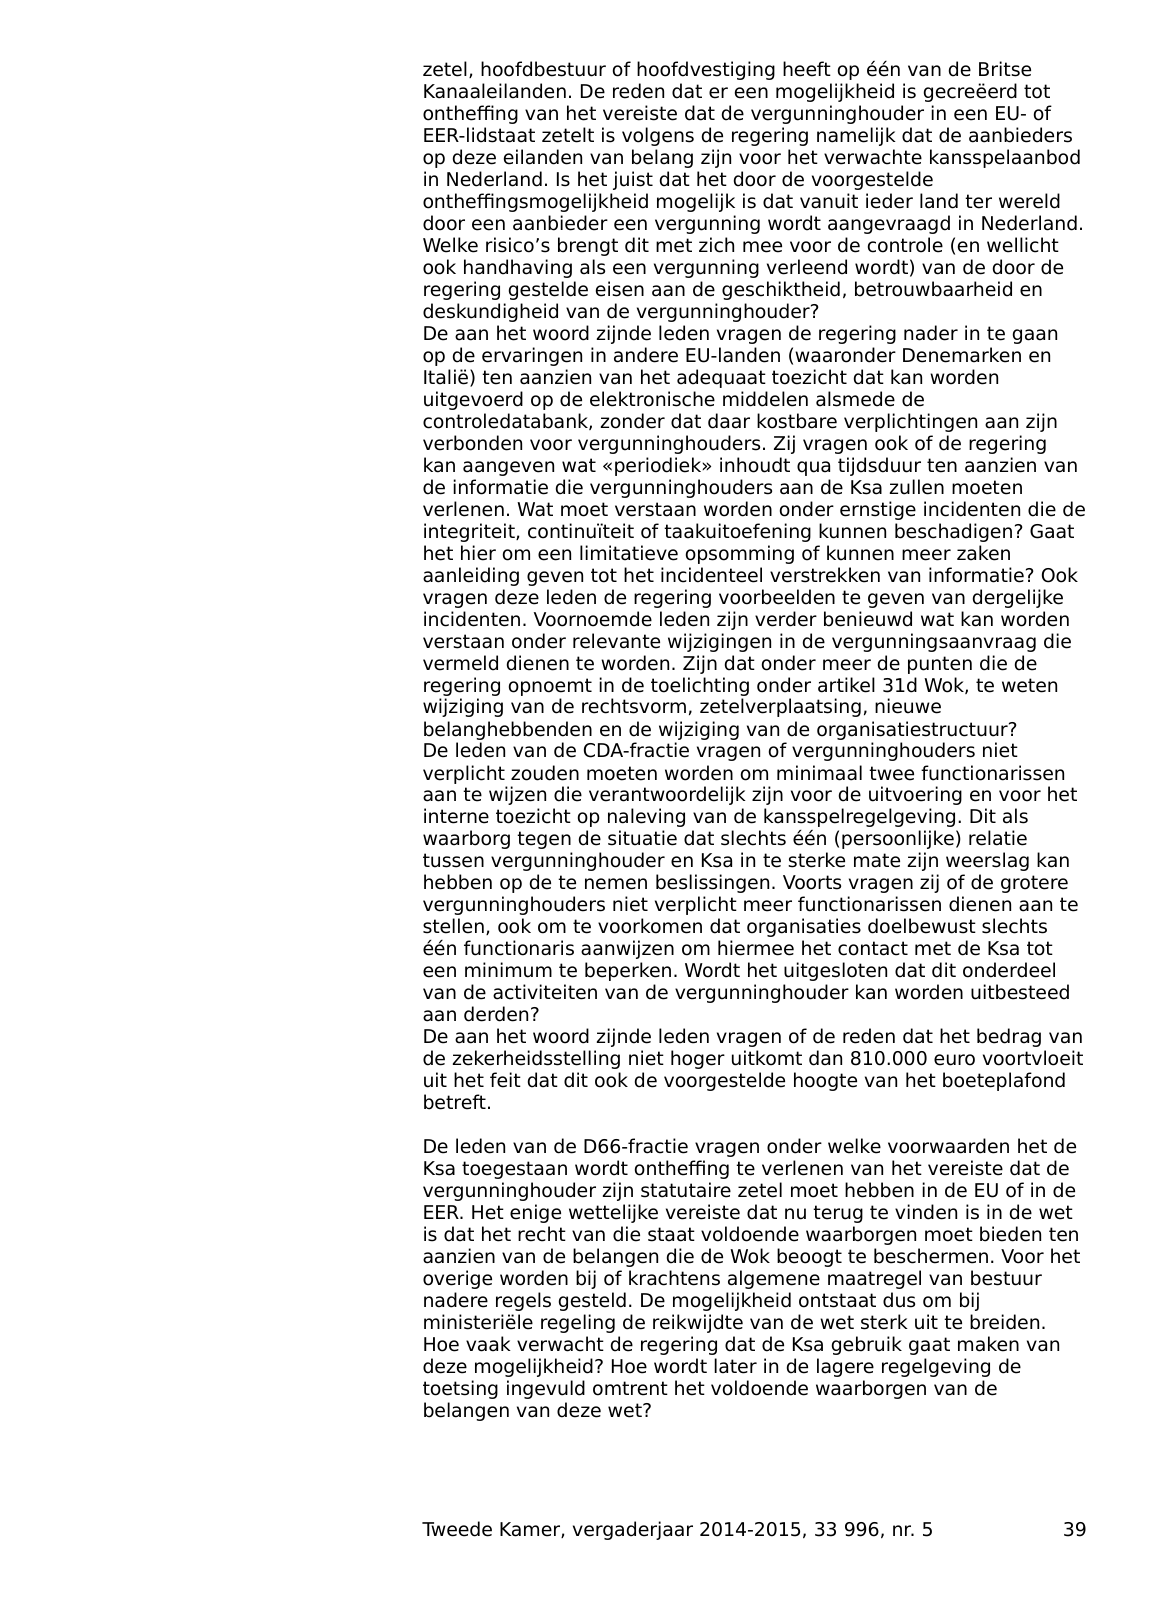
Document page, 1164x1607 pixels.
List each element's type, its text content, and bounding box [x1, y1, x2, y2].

text zetel, hoofdbestuur of hoofdvestiging heeft op één van de Britse Kanaaleilanden. De reden dat er een mogelijkheid is gecreëerd tot ontheffing van het vereiste dat de vergunninghouder in een EU- of EER-lidstaat zetelt is volgens de regering namelijk dat de aanbieders op deze eilanden van belang zijn voor het verwachte kansspelaanbod in Nederland. Is het juist dat het door de voorgestelde ontheffingsmogelijkheid mogelijk is dat vanuit ieder land ter wereld door een aanbieder een vergunning wordt aangevraagd in Nederland. Welke risico’s brengt dit met zich mee voor de controle (en wellicht ook handhaving als een vergunning verleend wordt) van de door de regering gestelde eisen aan de geschiktheid, betrouwbaarheid en deskundigheid van de vergunninghouder? [422, 59, 1087, 323]
text De aan het woord zijnde leden vragen of de reden dat het bedrag van de zekerheidsstelling niet hoger uitkomt dan 810.000 euro voortvloeit uit het feit dat dit ook de voorgestelde hoogte van het boeteplafond betreft. [422, 1026, 1087, 1114]
text De aan het woord zijnde leden vragen de regering nader in te gaan op de ervaringen in andere EU-landen (waaronder Denemarken en Italië) ten aanzien van het adequaat toezicht dat kan worden uitgevoerd op de elektronische middelen alsmede de controledatabank, zonder dat daar kostbare verplichtingen aan zijn verbonden voor vergunninghouders. Zij vragen ook of de regering kan aangeven wat «periodiek» inhoudt qua tijdsduur ten aanzien van de informatie die vergunninghouders aan de Ksa zullen moeten verlenen. Wat moet verstaan worden onder ernstige incidenten die de integriteit, continuïteit of taakuitoefening kunnen beschadigen? Gaat het hier om een limitatieve opsomming of kunnen meer zaken aanleiding geven tot het incidenteel verstrekken van informatie? Ook vragen deze leden de regering voorbeelden te geven van dergelijke incidenten. Voornoemde leden zijn verder benieuwd wat kan worden verstaan onder relevante wijzigingen in de vergunningsaanvraag die vermeld dienen te worden. Zijn dat onder meer de punten die de regering opnoemt in de toelichting onder artikel 31d Wok, te weten wijziging van de rechtsvorm, zetelverplaatsing, nieuwe belanghebbenden en de wijziging van de organisatiestructuur? [422, 323, 1087, 740]
text De leden van de D66-fractie vragen onder welke voorwaarden het de Ksa toegestaan wordt ontheffing te verlenen van het vereiste dat de vergunninghouder zijn statutaire zetel moet hebben in de EU of in de EER. Het enige wettelijke vereiste dat nu terug te vinden is in de wet is dat het recht van die staat voldoende waarborgen moet bieden ten aanzien van de belangen die de Wok beoogt te beschermen. Voor het overige worden bij of krachtens algemene maatregel van bestuur nadere regels gesteld. De mogelijkheid ontstaat dus om bij ministeriële regeling de reikwijdte van de wet sterk uit te breiden. Hoe vaak verwacht de regering dat de Ksa gebruik gaat maken van deze mogelijkheid? Hoe wordt later in de lagere regelgeving de toetsing ingevuld omtrent het voldoende waarborgen van de belangen van deze wet? [422, 1136, 1087, 1422]
text De leden van de CDA-fractie vragen of vergunninghouders niet verplicht zouden moeten worden om minimaal twee functionarissen aan te wijzen die verantwoordelijk zijn voor de uitvoering en voor het interne toezicht op naleving van de kansspelregelgeving. Dit als waarborg tegen de situatie dat slechts één (persoonlijke) relatie tussen vergunninghouder en Ksa in te sterke mate zijn weerslag kan hebben op de te nemen beslissingen. Voorts vragen zij of de grotere vergunninghouders niet verplicht meer functionarissen dienen aan te stellen, ook om te voorkomen dat organisaties doelbewust slechts één functionaris aanwijzen om hiermee het contact met de Ksa tot een minimum te beperken. Wordt het uitgesloten dat dit onderdeel van de activiteiten van de vergunninghouder kan worden uitbesteed aan derden? [422, 740, 1087, 1026]
